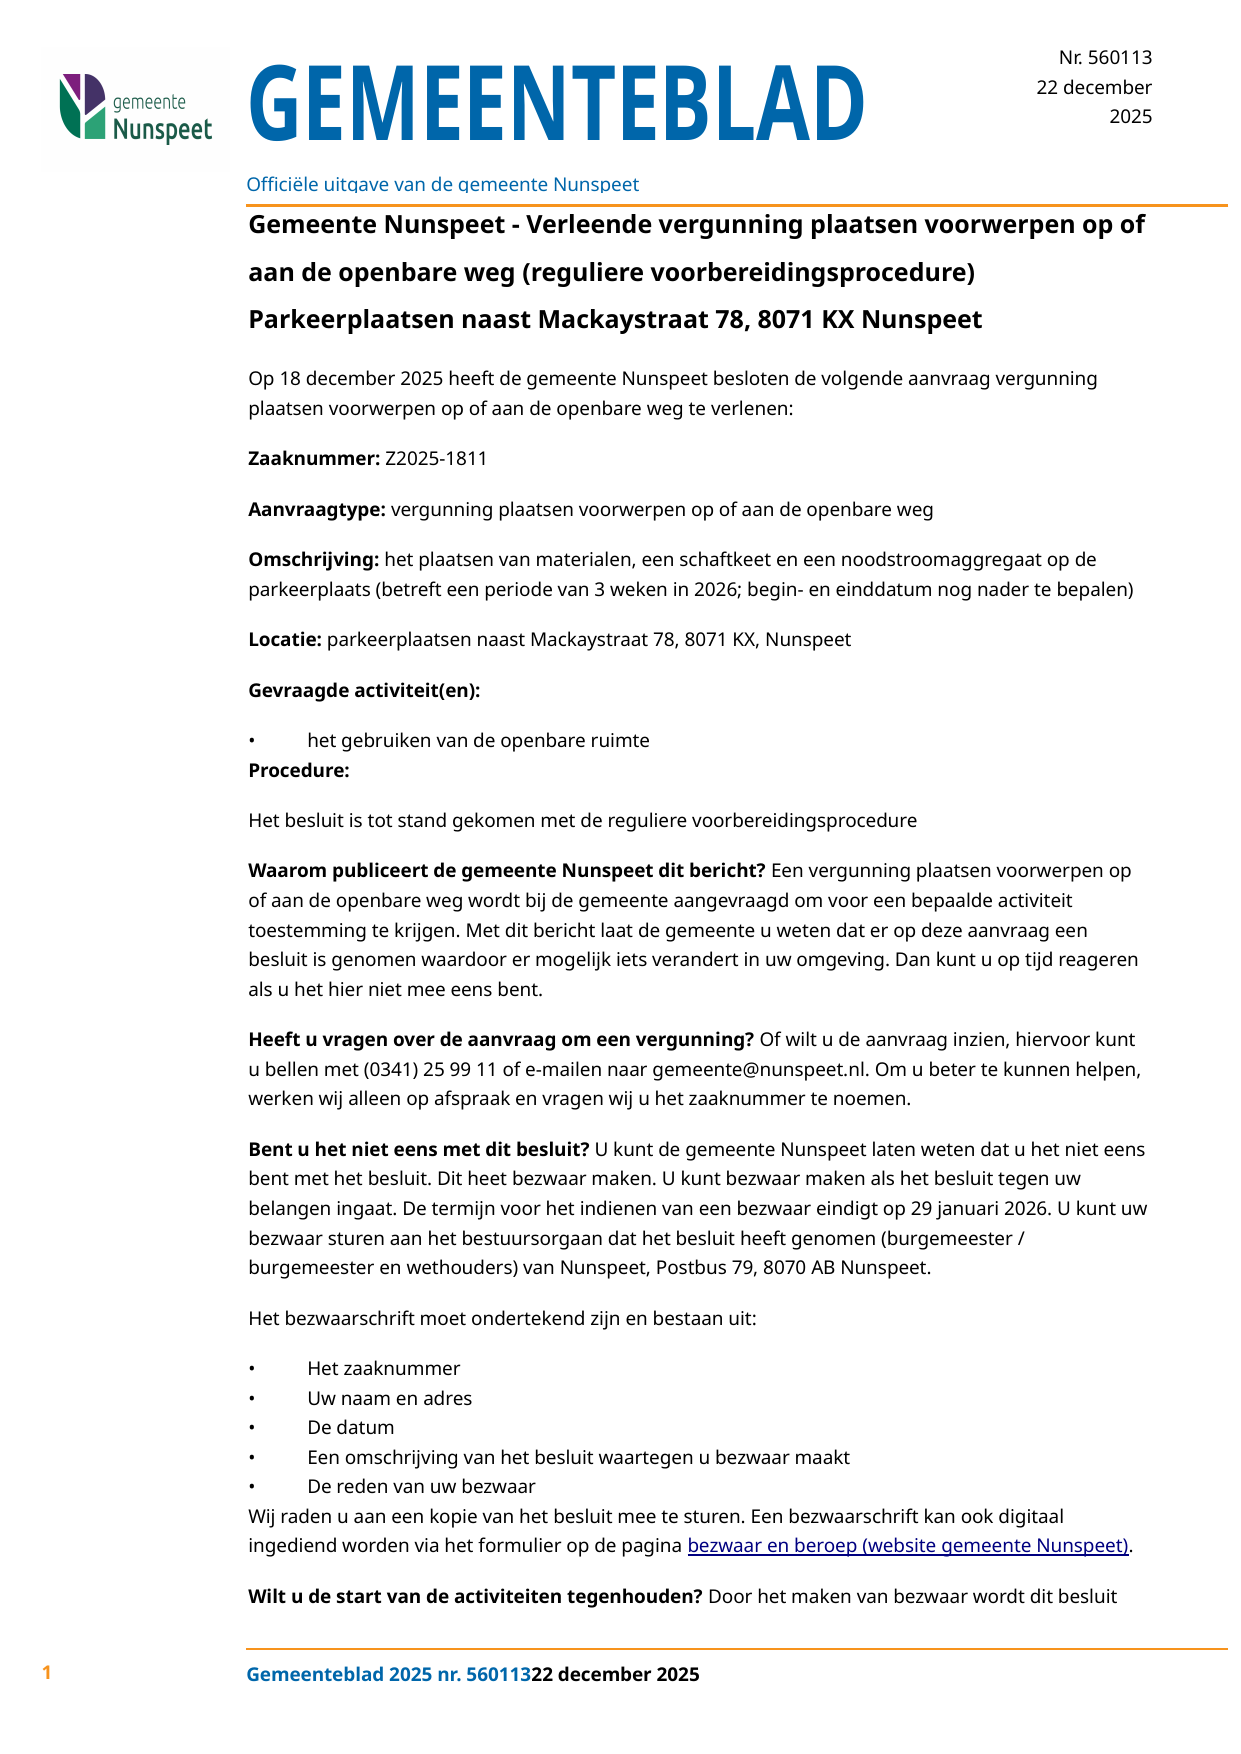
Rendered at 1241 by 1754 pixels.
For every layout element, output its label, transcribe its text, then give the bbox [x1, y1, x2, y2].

text Procedure: [248, 757, 1152, 782]
text Locatie: parkeerplaatsen naast Mackaystraat 78, 8071 KX, Nunspeet [248, 626, 1152, 652]
text Omschrijving: het plaatsen van materialen, een schaftkeet en een noodstroomaggregaat op de parkeerplaats (betreft een periode van 3 weken in 2026; begin- en einddatum nog nader te bepalen) [248, 546, 1152, 602]
list De reden van uw bezwaar [248, 1473, 1152, 1499]
text Wilt u de start van de activiteiten tegenhouden? Door het maken van bezwaar wordt dit besluit [248, 1583, 1152, 1609]
text Gevraagde activiteit(en): [248, 677, 1152, 702]
picture [41, 47, 231, 172]
list De datum [248, 1414, 1152, 1440]
text Heeft u vragen over de aanvraag om een vergunning? Of wilt u de aanvraag inzien, hiervoor kunt u bellen met (0341) 25 99 11 of e-mailen naar gemeente@nunspeet.nl. Om u beter te kunnen helpen, werken wij alleen op afspraak en vragen wij u het zaaknummer te noemen. [248, 1026, 1152, 1111]
text Het besluit is tot stand gekomen met de reguliere voorbereidingsprocedure [248, 807, 1152, 833]
list Het zaaknummer [248, 1355, 1152, 1381]
text Waarom publiceert de gemeente Nunspeet dit bericht? Een vergunning plaatsen voorwerpen op of aan de openbare weg wordt bij de gemeente aangevraagd om voor een bepaalde activiteit toestemming te krijgen. Met dit bericht laat de gemeente u weten dat er op deze aanvraag een besluit is genomen waardoor er mogelijk iets verandert in uw omgeving. Dan kunt u op tijd reageren als u het hier niet mee eens bent. [248, 858, 1152, 1002]
list het gebruiken van de openbare ruimte [248, 727, 1152, 753]
list Uw naam en adres [248, 1385, 1152, 1410]
text Aanvraagtype: vergunning plaatsen voorwerpen op of aan de openbare weg [248, 496, 1152, 522]
text Bent u het niet eens met dit besluit? U kunt de gemeente Nunspeet laten weten dat u het niet eens bent met het besluit. Dit heet bezwaar maken. U kunt bezwaar maken als het besluit tegen uw belangen ingaat. De termijn voor het indienen van een bezwaar eindigt op 29 januari 2026. U kunt uw bezwaar sturen aan het bestuursorgaan dat het besluit heeft genomen (burgemeester / burgemeester en wethouders) van Nunspeet, Postbus 79, 8070 AB Nunspeet. [248, 1136, 1152, 1280]
text Gemeente Nunspeet - Verleende vergunning plaatsen voorwerpen op of aan de openbare weg (reguliere voorbereidingsprocedure) Parkeerplaatsen naast Mackaystraat 78, 8071 KX Nunspeet [248, 207, 1152, 336]
list Een omschrijving van het besluit waartegen u bezwaar maakt [248, 1444, 1152, 1469]
text Het bezwaarschrift moet ondertekend zijn en bestaan uit: [248, 1305, 1152, 1330]
text Op 18 december 2025 heeft de gemeente Nunspeet besloten de volgende aanvraag vergunning plaatsen voorwerpen op of aan de openbare weg te verlenen: [248, 366, 1152, 421]
text Wij raden u aan een kopie van het besluit mee te sturen. Een bezwaarschrift kan ook digitaal ingediend worden via het formulier op de pagina bezwaar en beroep (website gemeente Nunspeet). [248, 1503, 1152, 1558]
text Zaaknummer: Z2025-1811 [248, 446, 1152, 471]
